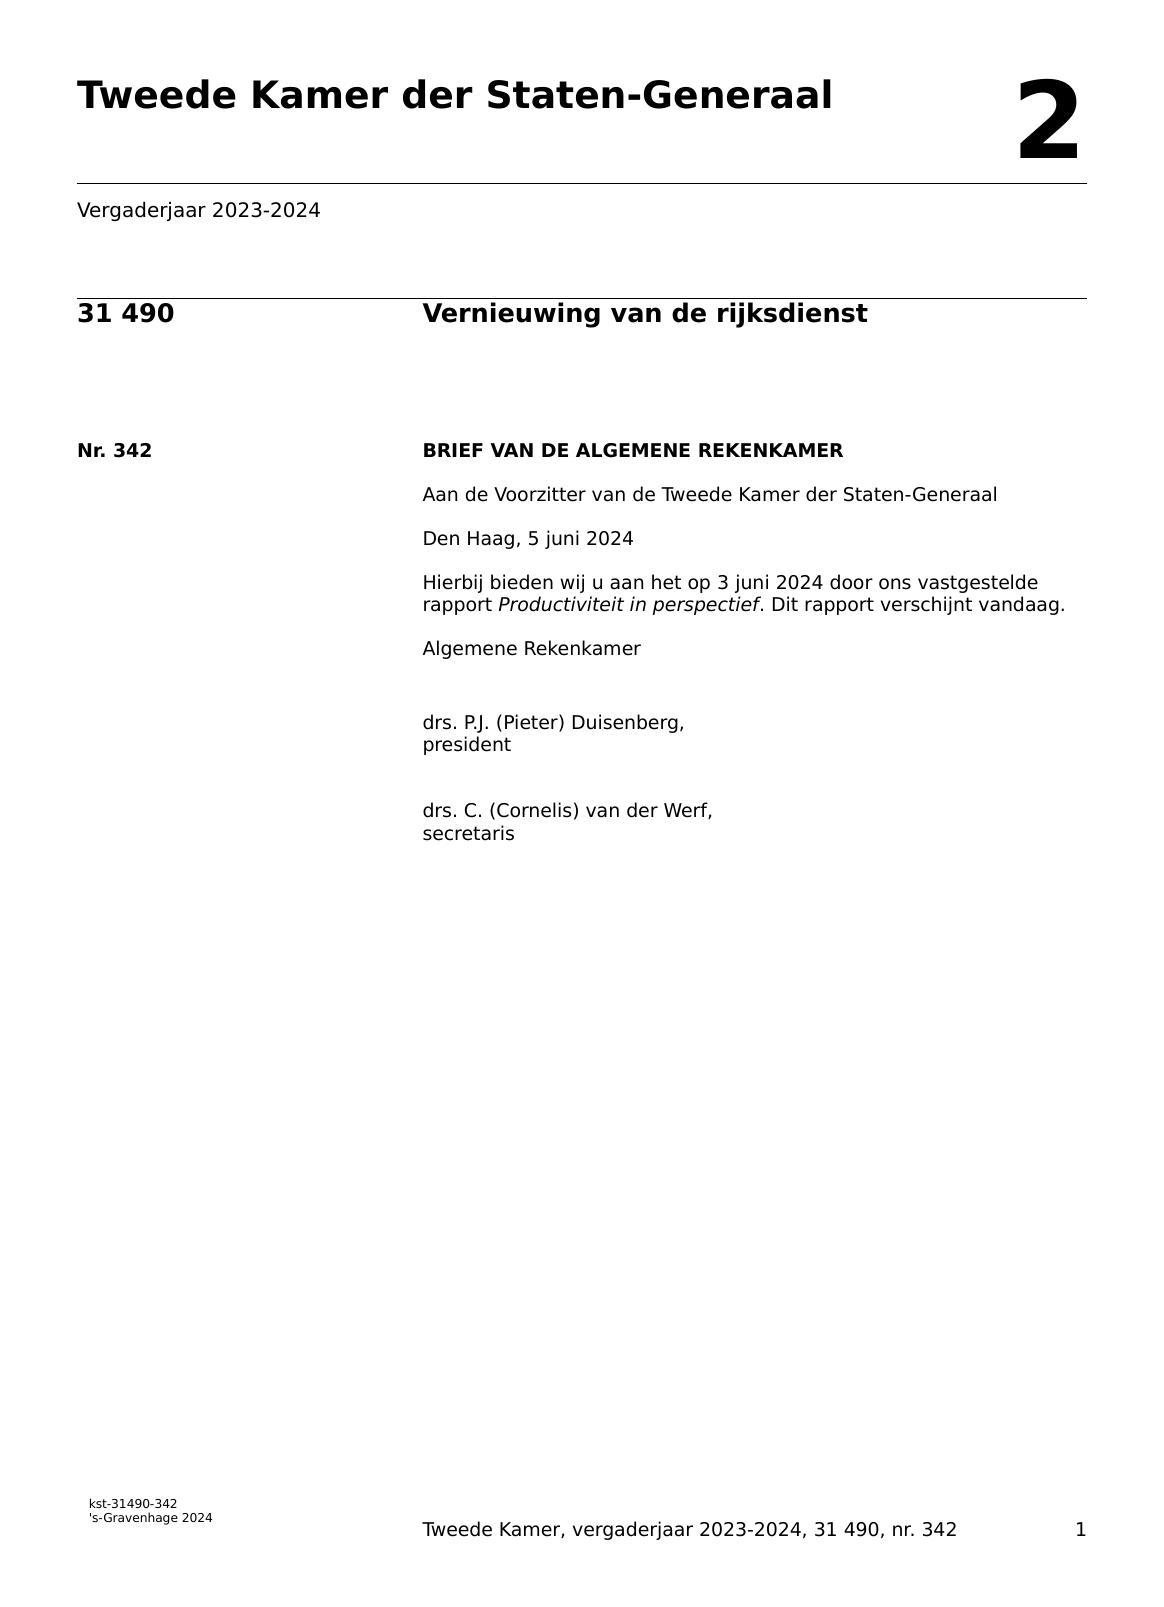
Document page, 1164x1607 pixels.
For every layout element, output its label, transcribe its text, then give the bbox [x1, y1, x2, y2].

table_cell Vergaderjaar 2023-2024 [77, 184, 1087, 298]
text Algemene Rekenkamer [422, 638, 1087, 660]
subtitle 31 490 Vernieuwing van de rijksdienst [77, 299, 1087, 329]
text 's-Gravenhage 2024 [88, 1511, 323, 1525]
subtitle Nr. 342 BRIEF VAN DE ALGEMENE REKENKAMER [77, 440, 1087, 462]
table_header 2 [886, 59, 1087, 183]
text drs. C. (Cornelis) van der Werf, secretaris [422, 778, 1087, 844]
table_header Tweede Kamer der Staten-Generaal [77, 59, 886, 183]
text kst-31490-342 [88, 1497, 323, 1511]
text drs. P.J. (Pieter) Duisenberg, president [422, 690, 1087, 756]
text Aan de Voorzitter van de Tweede Kamer der Staten-Generaal [422, 484, 1087, 506]
text Den Haag, 5 juni 2024 [422, 528, 1087, 550]
text Hierbij bieden wij u aan het op 3 juni 2024 door ons vastgestelde rapport Productiviteit in perspectief. Dit rapport verschijnt vandaag. [422, 572, 1087, 616]
